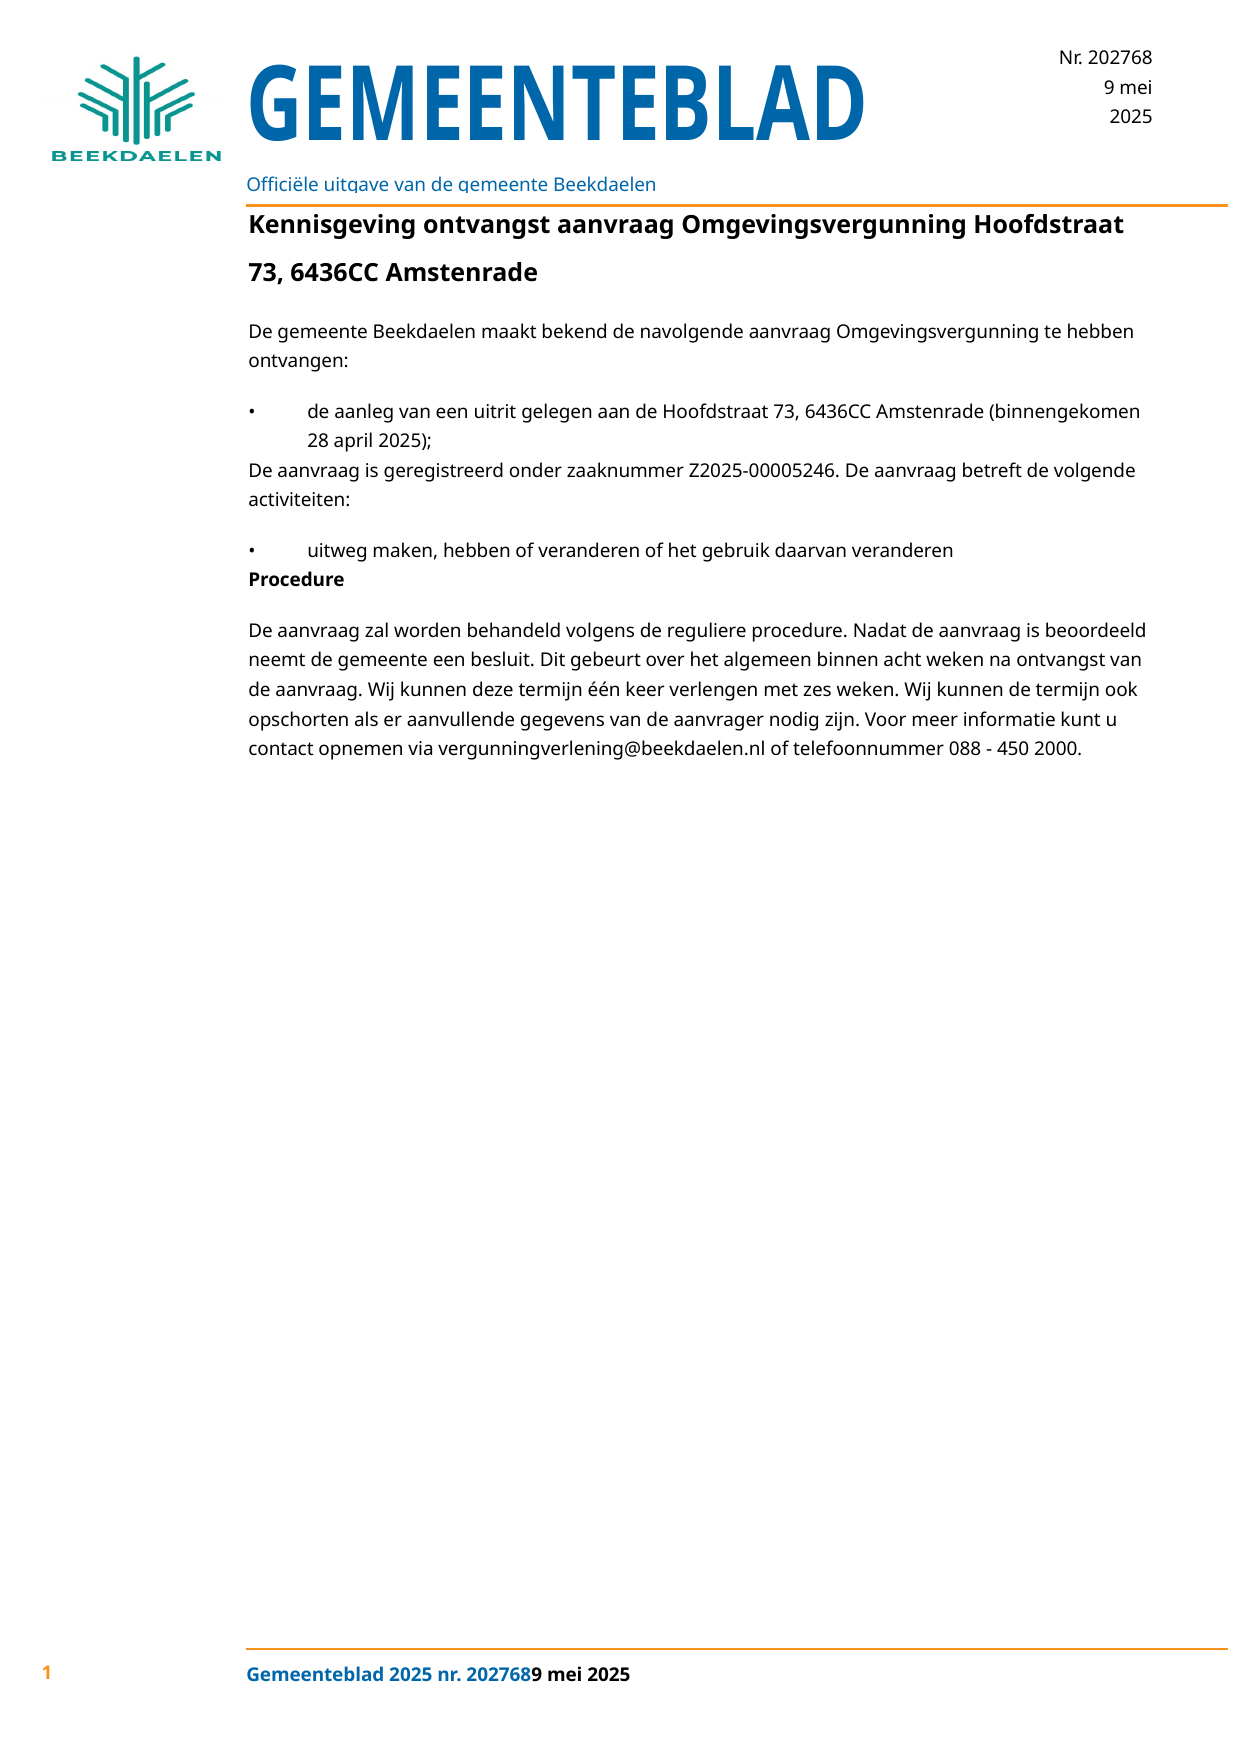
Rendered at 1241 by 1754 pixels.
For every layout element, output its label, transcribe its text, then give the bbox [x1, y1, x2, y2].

text Procedure [248, 567, 1152, 592]
picture [41, 47, 231, 172]
text Kennisgeving ontvangst aanvraag Omgevingsvergunning Hoofdstraat 73, 6436CC Amstenrade [248, 207, 1152, 288]
list de aanleg van een uitrit gelegen aan de Hoofdstraat 73, 6436CC Amstenrade (binnengekomen 28 april 2025); [248, 398, 1152, 453]
text De aanvraag is geregistreerd onder zaaknummer Z2025-00005246. De aanvraag betreft de volgende activiteiten: [248, 457, 1152, 512]
list uitweg maken, hebben of veranderen of het gebruik daarvan veranderen [248, 537, 1152, 563]
text De aanvraag zal worden behandeld volgens de reguliere procedure. Nadat de aanvraag is beoordeeld neemt de gemeente een besluit. Dit gebeurt over het algemeen binnen acht weken na ontvangst van de aanvraag. Wij kunnen deze termijn één keer verlengen met zes weken. Wij kunnen de termijn ook opschorten als er aanvullende gegevens van de aanvrager nodig zijn. Voor meer informatie kunt u contact opnemen via vergunningverlening@beekdaelen.nl of telefoonnummer 088 - 450 2000. [248, 617, 1152, 761]
text De gemeente Beekdaelen maakt bekend de navolgende aanvraag Omgevingsvergunning te hebben ontvangen: [248, 318, 1152, 373]
